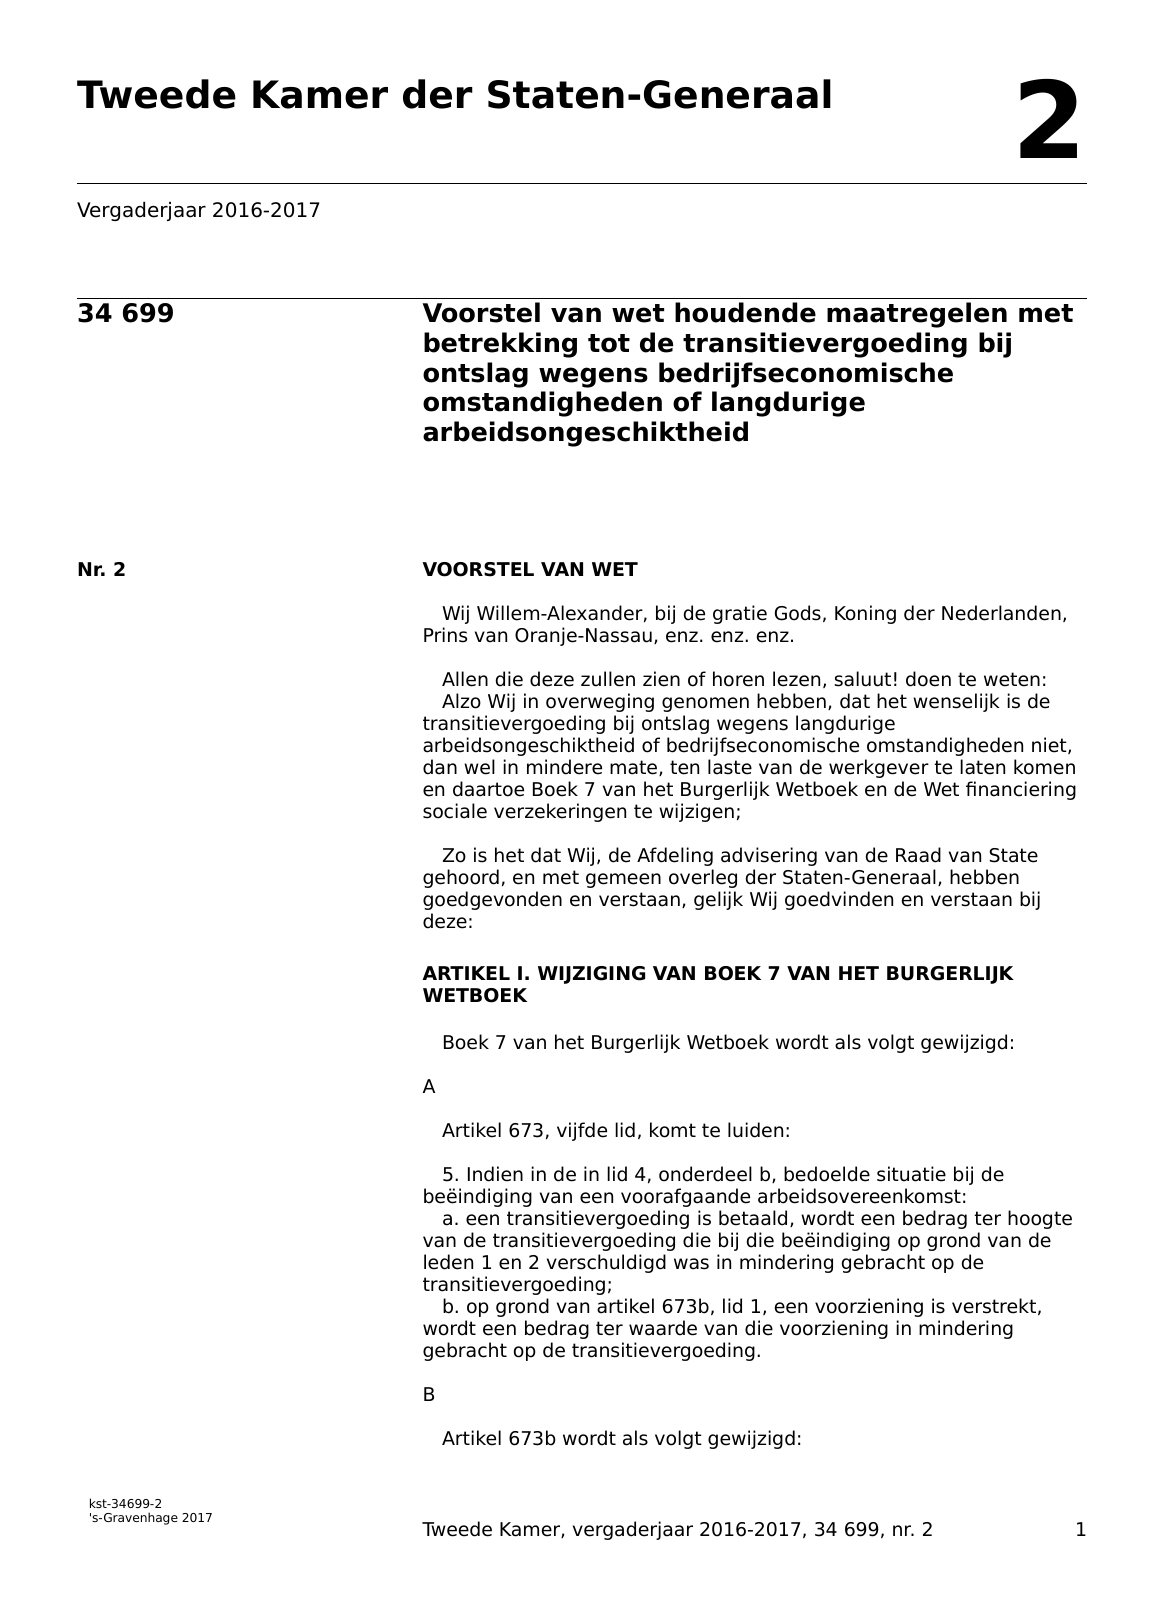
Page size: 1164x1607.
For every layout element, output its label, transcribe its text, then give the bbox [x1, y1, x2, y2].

text Allen die deze zullen zien of horen lezen, saluut! doen te weten: [422, 669, 1087, 691]
text B [422, 1384, 1087, 1406]
subtitle 34 699 Voorstel van wet houdende maatregelen met betrekking tot de transitievergoeding bij ontslag wegens bedrijfseconomische omstandigheden of langdurige arbeidsongeschiktheid [77, 299, 1087, 447]
text b. op grond van artikel 673b, lid 1, een voorziening is verstrekt, wordt een bedrag ter waarde van die voorziening in mindering gebracht op de transitievergoeding. [422, 1296, 1087, 1362]
text Alzo Wij in overweging genomen hebben, dat het wenselijk is de transitievergoeding bij ontslag wegens langdurige arbeidsongeschiktheid of bedrijfseconomische omstandigheden niet, dan wel in mindere mate, ten laste van de werkgever te laten komen en daartoe Boek 7 van het Burgerlijk Wetboek en de Wet financiering sociale verzekeringen te wijzigen; [422, 691, 1087, 823]
text 's-Gravenhage 2017 [88, 1511, 323, 1525]
subtitle Nr. 2 VOORSTEL VAN WET [77, 558, 1087, 580]
table_cell Vergaderjaar 2016-2017 [77, 184, 1087, 298]
table_header Tweede Kamer der Staten-Generaal [77, 59, 886, 183]
text Zo is het dat Wij, de Afdeling advisering van de Raad van State gehoord, en met gemeen overleg der Staten-Generaal, hebben goedgevonden en verstaan, gelijk Wij goedvinden en verstaan bij deze: [422, 845, 1087, 933]
text Wij Willem-Alexander, bij de gratie Gods, Koning der Nederlanden, Prins van Oranje-Nassau, enz. enz. enz. [422, 603, 1087, 647]
text 5. Indien in de in lid 4, onderdeel b, bedoelde situatie bij de beëindiging van een voorafgaande arbeidsovereenkomst: [422, 1164, 1087, 1208]
subtitle ARTIKEL I. WIJZIGING VAN BOEK 7 VAN HET BURGERLIJK WETBOEK [422, 963, 1087, 1007]
text A [422, 1076, 1087, 1098]
text Boek 7 van het Burgerlijk Wetboek wordt als volgt gewijzigd: [422, 1032, 1087, 1054]
text kst-34699-2 [88, 1497, 323, 1511]
text a. een transitievergoeding is betaald, wordt een bedrag ter hoogte van de transitievergoeding die bij die beëindiging op grond van de leden 1 en 2 verschuldigd was in mindering gebracht op de transitievergoeding; [422, 1208, 1087, 1296]
text Artikel 673, vijfde lid, komt te luiden: [422, 1120, 1087, 1142]
table_header 2 [886, 59, 1087, 183]
text Artikel 673b wordt als volgt gewijzigd: [422, 1428, 1087, 1450]
